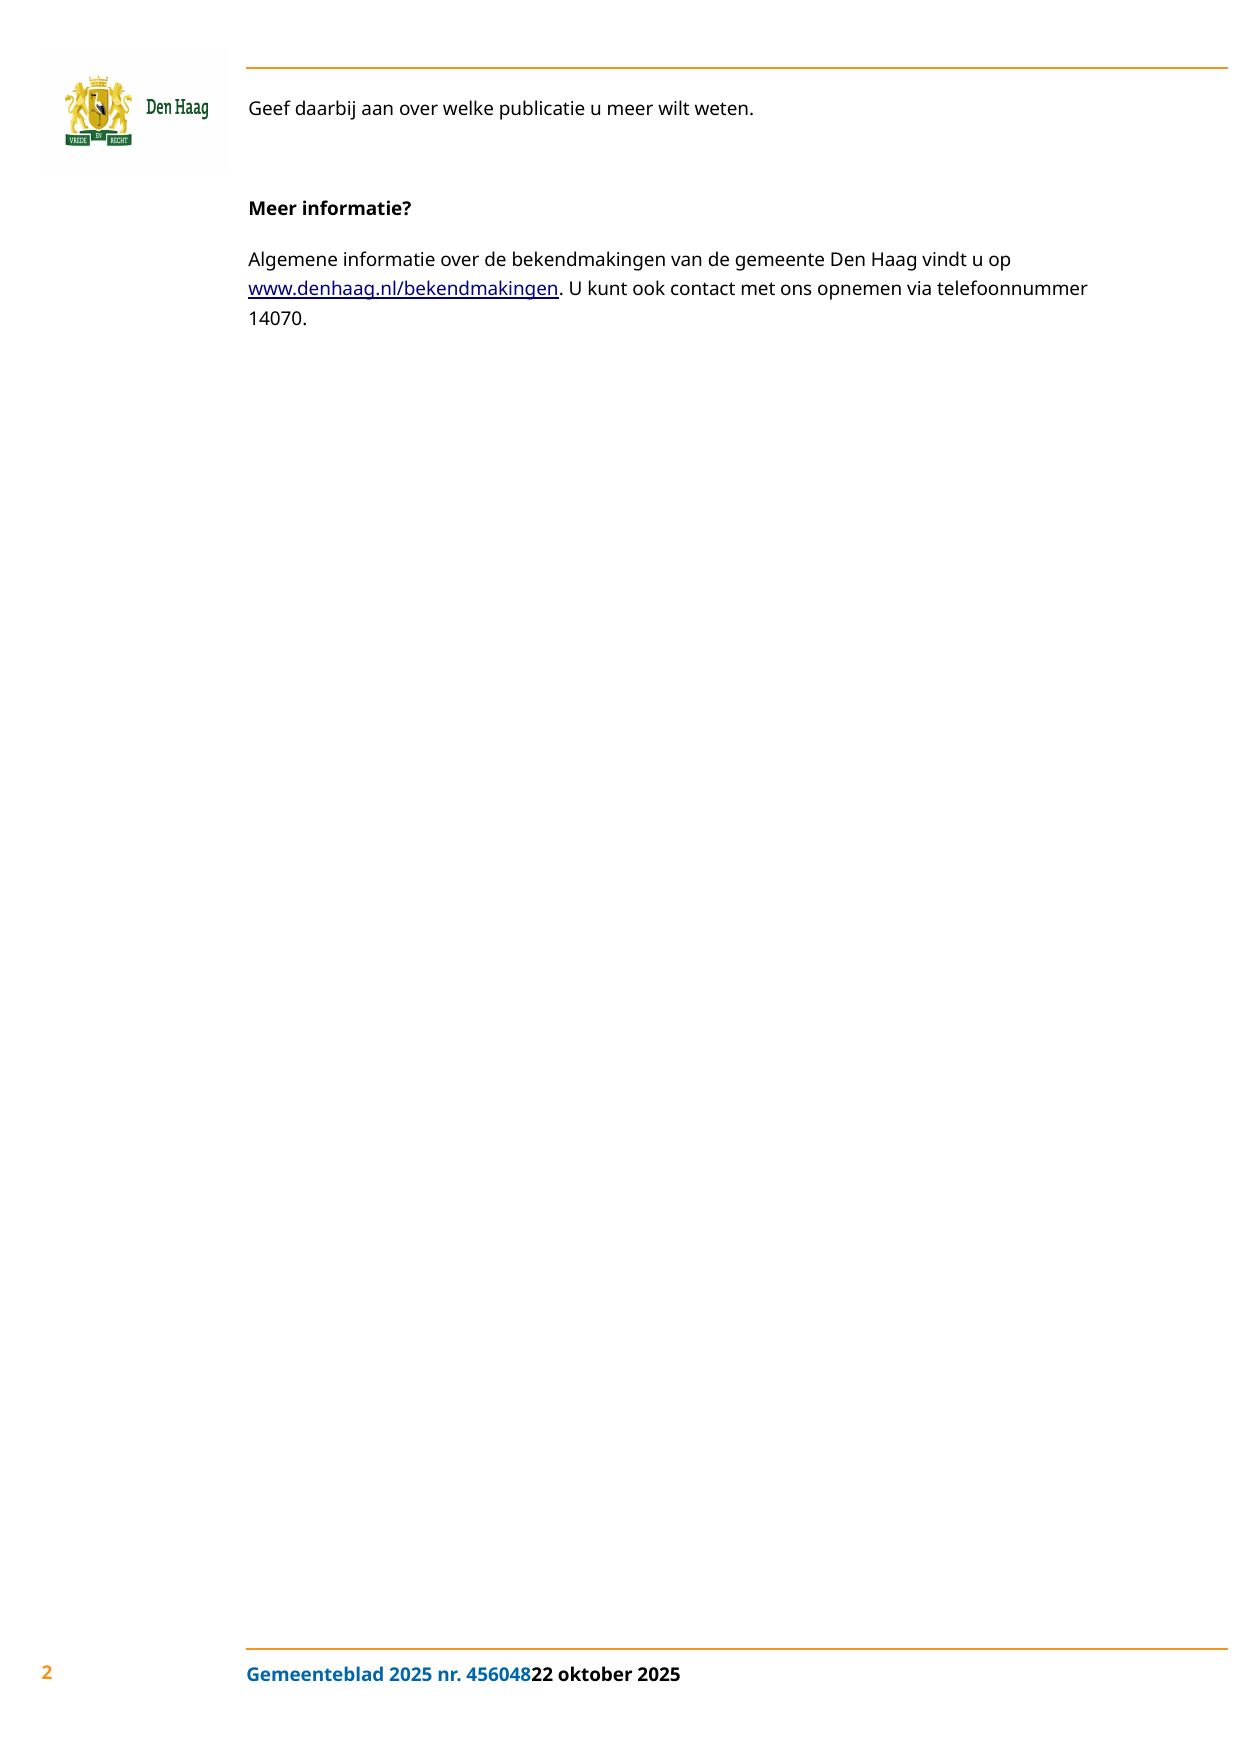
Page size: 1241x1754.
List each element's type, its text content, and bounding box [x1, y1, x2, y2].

text Algemene informatie over de bekendmakingen van de gemeente Den Haag vindt u op www.denhaag.nl/bekendmakingen. U kunt ook contact met ons opnemen via telefoonnummer 14070. [248, 246, 1152, 331]
text Meer informatie? [248, 196, 1152, 221]
text Geef daarbij aan over welke publicatie u meer wilt weten. [248, 95, 1152, 121]
picture [41, 47, 231, 172]
